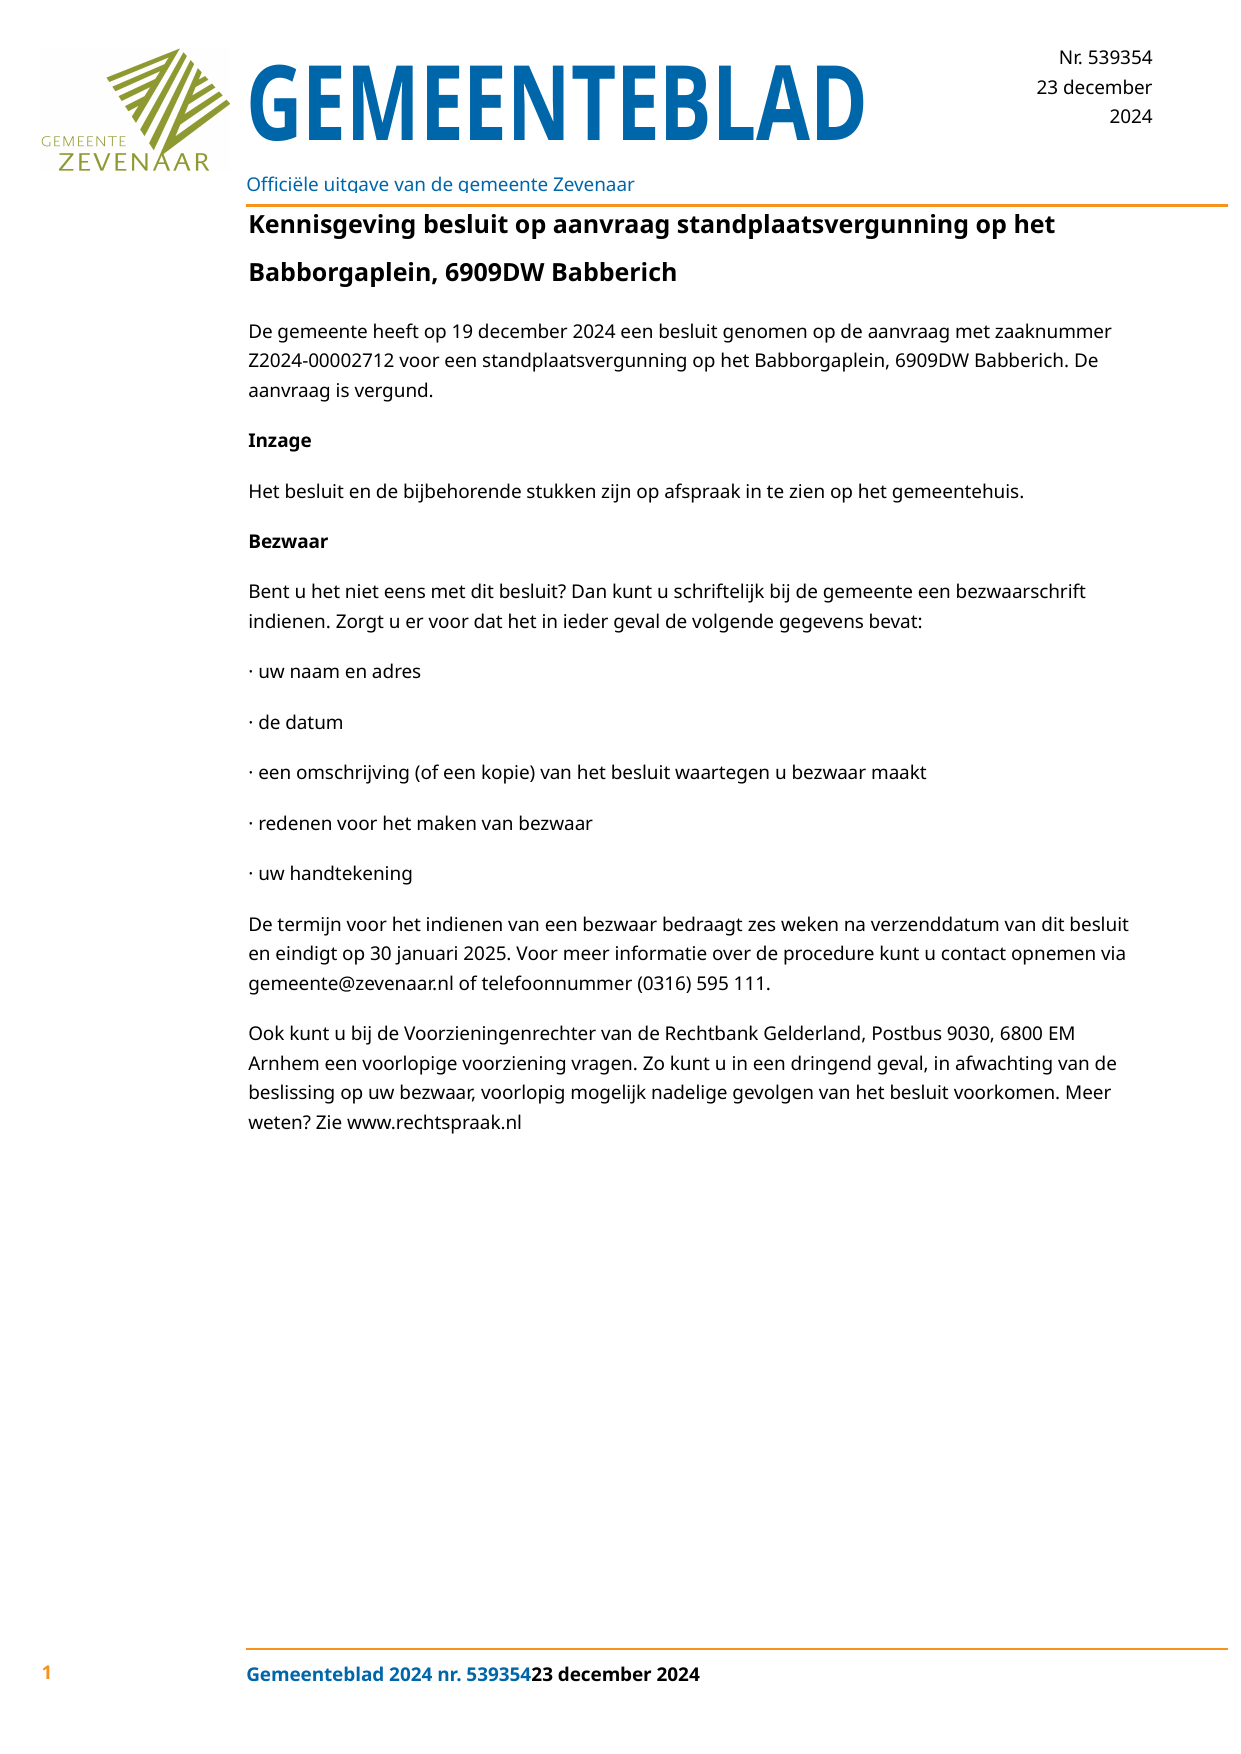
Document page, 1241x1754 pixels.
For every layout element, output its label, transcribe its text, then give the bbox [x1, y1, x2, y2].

text Kennisgeving besluit op aanvraag standplaatsvergunning op het Babborgaplein, 6909DW Babberich [248, 207, 1152, 288]
text Inzage [248, 427, 1152, 453]
text · uw handtekening [248, 860, 1152, 886]
text De termijn voor het indienen van een bezwaar bedraagt zes weken na verzenddatum van dit besluit en eindigt op 30 januari 2025. Voor meer informatie over de procedure kunt u contact opnemen via gemeente@zevenaar.nl of telefoonnummer (0316) 595 111. [248, 911, 1152, 996]
text · de datum [248, 709, 1152, 735]
picture [41, 47, 231, 172]
text · uw naam en adres [248, 659, 1152, 684]
text · een omschrijving (of een kopie) van het besluit waartegen u bezwaar maakt [248, 759, 1152, 785]
text De gemeente heeft op 19 december 2024 een besluit genomen op de aanvraag met zaaknummer Z2024-00002712 voor een standplaatsvergunning op het Babborgaplein, 6909DW Babberich. De aanvraag is vergund. [248, 318, 1152, 403]
text Bent u het niet eens met dit besluit? Dan kunt u schriftelijk bij de gemeente een bezwaarschrift indienen. Zorgt u er voor dat het in ieder geval de volgende gegevens bevat: [248, 579, 1152, 634]
text Ook kunt u bij de Voorzieningenrechter van de Rechtbank Gelderland, Postbus 9030, 6800 EM Arnhem een voorlopige voorziening vragen. Zo kunt u in een dringend geval, in afwachting van de beslissing op uw bezwaar, voorlopig mogelijk nadelige gevolgen van het besluit voorkomen. Meer weten? Zie www.rechtspraak.nl [248, 1020, 1152, 1135]
text Het besluit en de bijbehorende stukken zijn op afspraak in te zien op het gemeentehuis. [248, 478, 1152, 504]
text · redenen voor het maken van bezwaar [248, 810, 1152, 836]
text Bezwaar [248, 528, 1152, 554]
